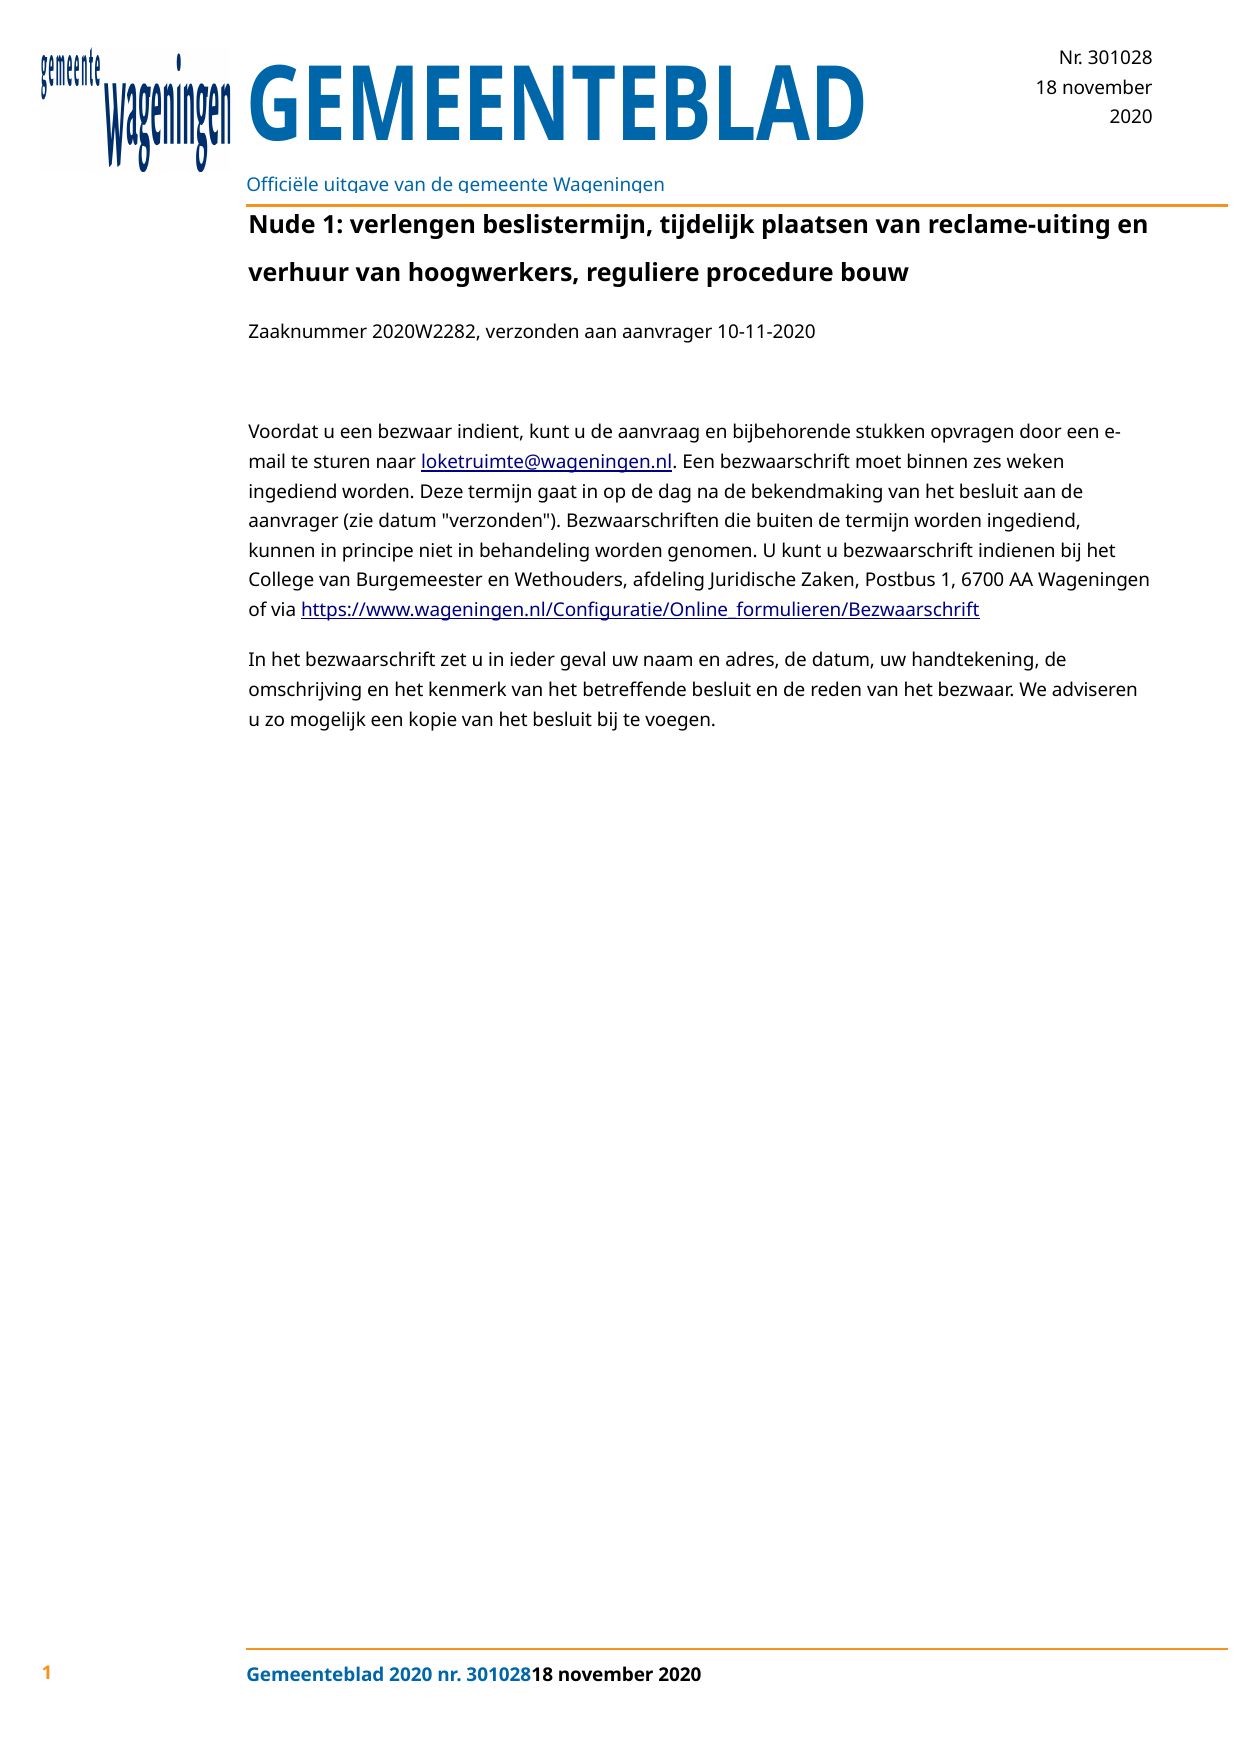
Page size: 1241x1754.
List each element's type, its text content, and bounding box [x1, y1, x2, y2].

text Nude 1: verlengen beslistermijn, tijdelijk plaatsen van reclame-uiting en verhuur van hoogwerkers, reguliere procedure bouw [248, 207, 1152, 288]
text In het bezwaarschrift zet u in ieder geval uw naam en adres, de datum, uw handtekening, de omschrijving en het kenmerk van het betreffende besluit en de reden van het bezwaar. We adviseren u zo mogelijk een kopie van het besluit bij te voegen. [248, 647, 1152, 732]
text Voordat u een bezwaar indient, kunt u de aanvraag en bijbehorende stukken opvragen door een e-mail te sturen naar loketruimte@wageningen.nl. Een bezwaarschrift moet binnen zes weken ingediend worden. Deze termijn gaat in op de dag na de bekendmaking van het besluit aan de aanvrager (zie datum "verzonden"). Bezwaarschriften die buiten de termijn worden ingediend, kunnen in principe niet in behandeling worden genomen. U kunt u bezwaarschrift indienen bij het College van Burgemeester en Wethouders, afdeling Juridische Zaken, Postbus 1, 6700 AA Wageningen of via https://www.wageningen.nl/Configuratie/Online_formulieren/Bezwaarschrift [248, 419, 1152, 622]
text Zaaknummer 2020W2282, verzonden aan aanvrager 10-11-2020 [248, 318, 1152, 344]
picture [41, 47, 231, 172]
